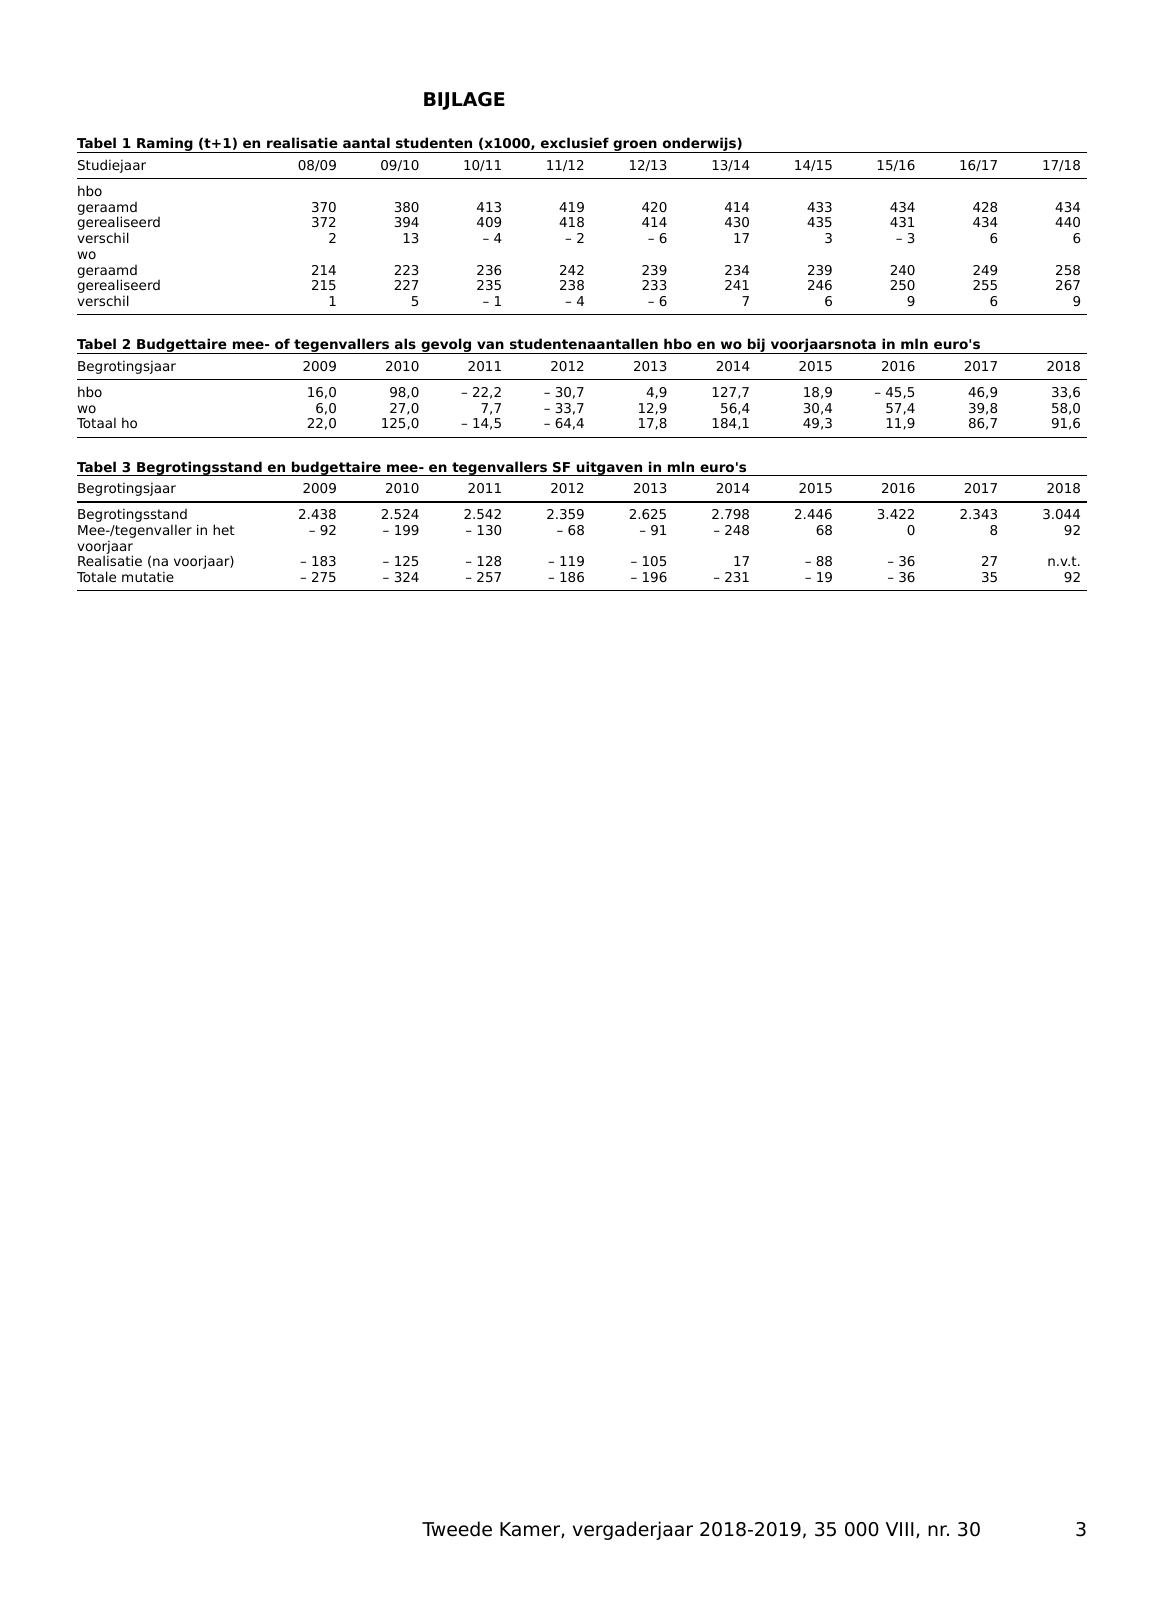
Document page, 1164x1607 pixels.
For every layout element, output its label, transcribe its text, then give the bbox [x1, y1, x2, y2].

table_cell – 68 [508, 523, 591, 554]
table_cell 435 [756, 215, 838, 231]
table_cell 7 [673, 294, 756, 314]
table_cell – 105 [591, 554, 673, 570]
table_cell 125,0 [343, 416, 425, 437]
table_cell [756, 179, 838, 199]
table_cell 2.798 [673, 503, 756, 523]
table_cell 223 [343, 262, 425, 278]
table_cell [343, 247, 425, 262]
table_cell 2015 [756, 354, 838, 379]
table_cell – 119 [508, 554, 591, 570]
table_cell 68 [756, 523, 838, 554]
table_cell 18,9 [756, 380, 838, 400]
table_cell 414 [673, 199, 756, 215]
table_cell [260, 179, 342, 199]
table_cell 16/17 [921, 153, 1004, 178]
table_cell – 231 [673, 570, 756, 590]
table_cell 239 [756, 262, 838, 278]
table_cell 13/14 [673, 153, 756, 178]
table_cell – 45,5 [839, 380, 921, 400]
table_cell – 2 [508, 231, 591, 247]
table_cell 127,7 [673, 380, 756, 400]
table_cell 413 [425, 199, 508, 215]
table_cell 215 [260, 278, 342, 294]
table_cell 9 [1004, 294, 1087, 314]
table_cell wo [77, 247, 260, 262]
table_cell – 130 [425, 523, 508, 554]
table_cell – 196 [591, 570, 673, 590]
table_cell 17/18 [1004, 153, 1087, 178]
table_cell – 14,5 [425, 416, 508, 437]
table_cell geraamd [77, 262, 260, 278]
table_cell 250 [839, 278, 921, 294]
table_cell Begrotingsstand [77, 503, 260, 523]
table_cell 419 [508, 199, 591, 215]
table_cell 2.542 [425, 503, 508, 523]
table_cell geraamd [77, 199, 260, 215]
table_cell [591, 247, 673, 262]
table_cell [756, 247, 838, 262]
table_cell 27,0 [343, 400, 425, 416]
table_cell [673, 179, 756, 199]
table_cell wo [77, 400, 260, 416]
table_cell 2.438 [260, 503, 342, 523]
table_cell 414 [591, 215, 673, 231]
table_cell 4,9 [591, 380, 673, 400]
table_cell 58,0 [1004, 400, 1087, 416]
table_cell – 36 [839, 554, 921, 570]
table_cell 246 [756, 278, 838, 294]
table_cell 27 [921, 554, 1004, 570]
table_cell 2015 [756, 476, 838, 501]
table_cell – 33,7 [508, 400, 591, 416]
table_cell 434 [1004, 199, 1087, 215]
table_cell n.v.t. [1004, 554, 1087, 570]
table_cell 98,0 [343, 380, 425, 400]
table_cell 0 [839, 523, 921, 554]
table_cell [1004, 247, 1087, 262]
table_cell 2017 [921, 476, 1004, 501]
table_cell [425, 247, 508, 262]
table_cell gerealiseerd [77, 215, 260, 231]
table_cell 30,4 [756, 400, 838, 416]
table_cell 227 [343, 278, 425, 294]
table_cell 2010 [343, 476, 425, 501]
table_cell 6 [1004, 231, 1087, 247]
table_cell – 248 [673, 523, 756, 554]
table_cell 2016 [839, 476, 921, 501]
table_cell 236 [425, 262, 508, 278]
table_cell [921, 247, 1004, 262]
table_cell 267 [1004, 278, 1087, 294]
table_cell 2010 [343, 354, 425, 379]
table_cell – 88 [756, 554, 838, 570]
table_cell 12,9 [591, 400, 673, 416]
table_cell – 6 [591, 294, 673, 314]
table_cell 12/13 [591, 153, 673, 178]
table_cell 241 [673, 278, 756, 294]
table_cell 2018 [1004, 354, 1087, 379]
table_cell 13 [343, 231, 425, 247]
table_cell 2011 [425, 476, 508, 501]
table_cell 1 [260, 294, 342, 314]
table_cell 428 [921, 199, 1004, 215]
table_cell 56,4 [673, 400, 756, 416]
table_cell 2.359 [508, 503, 591, 523]
table_cell – 4 [425, 231, 508, 247]
table_cell [508, 247, 591, 262]
table_cell 3.422 [839, 503, 921, 523]
table_cell 15/16 [839, 153, 921, 178]
table_cell 238 [508, 278, 591, 294]
table_cell Totale mutatie [77, 570, 260, 590]
table_cell 433 [756, 199, 838, 215]
table_cell [839, 247, 921, 262]
table_cell 8 [921, 523, 1004, 554]
table_cell – 36 [839, 570, 921, 590]
table_cell 6 [756, 294, 838, 314]
table_cell 22,0 [260, 416, 342, 437]
table_cell 2 [260, 231, 342, 247]
table_cell – 199 [343, 523, 425, 554]
table_cell 91,6 [1004, 416, 1087, 437]
table_cell Begrotingsjaar [77, 476, 260, 501]
table_header Tabel 1 Raming (t+1) en realisatie aantal studenten (x1000, exclusief groen onderwijs) [77, 136, 1087, 152]
table_cell 9 [839, 294, 921, 314]
table_cell 434 [839, 199, 921, 215]
table_cell [425, 179, 508, 199]
table_cell – 186 [508, 570, 591, 590]
table_cell 17,8 [591, 416, 673, 437]
table_cell 184,1 [673, 416, 756, 437]
table_cell 235 [425, 278, 508, 294]
table_cell – 64,4 [508, 416, 591, 437]
table_cell 7,7 [425, 400, 508, 416]
table_cell 2013 [591, 476, 673, 501]
table_cell 434 [921, 215, 1004, 231]
table_cell 2012 [508, 354, 591, 379]
table_cell 2009 [260, 354, 342, 379]
table_cell Totaal ho [77, 416, 260, 437]
table_cell 258 [1004, 262, 1087, 278]
table_cell 372 [260, 215, 342, 231]
table_cell 92 [1004, 570, 1087, 590]
table_cell 16,0 [260, 380, 342, 400]
table_cell 17 [673, 554, 756, 570]
table_cell [591, 179, 673, 199]
table_cell 409 [425, 215, 508, 231]
table_cell [508, 179, 591, 199]
table_cell verschil [77, 231, 260, 247]
table_cell – 1 [425, 294, 508, 314]
table_cell – 22,2 [425, 380, 508, 400]
table_cell [673, 247, 756, 262]
table_cell 2.524 [343, 503, 425, 523]
table_cell – 324 [343, 570, 425, 590]
table_cell 35 [921, 570, 1004, 590]
table_cell – 257 [425, 570, 508, 590]
table_cell hbo [77, 380, 260, 400]
table_cell 17 [673, 231, 756, 247]
table_cell 242 [508, 262, 591, 278]
table_cell 2011 [425, 354, 508, 379]
table_cell 370 [260, 199, 342, 215]
table_cell 2017 [921, 354, 1004, 379]
table_cell 86,7 [921, 416, 1004, 437]
table_cell 08/09 [260, 153, 342, 178]
table_cell – 6 [591, 231, 673, 247]
table_cell 440 [1004, 215, 1087, 231]
table_cell 2.625 [591, 503, 673, 523]
table_cell – 91 [591, 523, 673, 554]
table_header Tabel 3 Begrotingsstand en budgettaire mee- en tegenvallers SF uitgaven in mln euro's [77, 460, 1087, 475]
table_cell 2014 [673, 476, 756, 501]
table_cell 6,0 [260, 400, 342, 416]
table_cell – 4 [508, 294, 591, 314]
table_cell 233 [591, 278, 673, 294]
table_cell [260, 247, 342, 262]
table_cell – 183 [260, 554, 342, 570]
table_cell 39,8 [921, 400, 1004, 416]
table_cell – 19 [756, 570, 838, 590]
table_cell 6 [921, 294, 1004, 314]
table_cell verschil [77, 294, 260, 314]
table_cell – 128 [425, 554, 508, 570]
table_cell 214 [260, 262, 342, 278]
table_cell 2013 [591, 354, 673, 379]
table_cell gerealiseerd [77, 278, 260, 294]
table_header Tabel 2 Budgettaire mee- of tegenvallers als gevolg van studentenaantallen hbo en wo bij voorjaarsnota in mln euro's [77, 337, 1087, 353]
table_cell – 125 [343, 554, 425, 570]
table_cell 11/12 [508, 153, 591, 178]
table_cell 6 [921, 231, 1004, 247]
table_cell 3 [756, 231, 838, 247]
table_cell 380 [343, 199, 425, 215]
table_cell 3.044 [1004, 503, 1087, 523]
table_cell 239 [591, 262, 673, 278]
table_cell 240 [839, 262, 921, 278]
table_cell 2.446 [756, 503, 838, 523]
table_cell Studiejaar [77, 153, 260, 178]
table_cell – 275 [260, 570, 342, 590]
table_cell Begrotingsjaar [77, 354, 260, 379]
table_cell [839, 179, 921, 199]
table_cell 09/10 [343, 153, 425, 178]
table_cell 418 [508, 215, 591, 231]
table_cell Realisatie (na voorjaar) [77, 554, 260, 570]
table_cell – 30,7 [508, 380, 591, 400]
table_cell 234 [673, 262, 756, 278]
table_cell 2016 [839, 354, 921, 379]
table_cell [343, 179, 425, 199]
table_cell 2018 [1004, 476, 1087, 501]
table_cell 2014 [673, 354, 756, 379]
table_cell 249 [921, 262, 1004, 278]
table_cell 46,9 [921, 380, 1004, 400]
table_cell 57,4 [839, 400, 921, 416]
table_cell 2009 [260, 476, 342, 501]
table_cell 10/11 [425, 153, 508, 178]
table_cell Mee-/tegenvaller in het voorjaar [77, 523, 260, 554]
table_cell 5 [343, 294, 425, 314]
table_cell hbo [77, 179, 260, 199]
table_cell 2012 [508, 476, 591, 501]
table_cell 49,3 [756, 416, 838, 437]
table_cell [921, 179, 1004, 199]
table_cell 255 [921, 278, 1004, 294]
table_cell 14/15 [756, 153, 838, 178]
table_cell 431 [839, 215, 921, 231]
table_cell 430 [673, 215, 756, 231]
table_cell 2.343 [921, 503, 1004, 523]
table_cell 33,6 [1004, 380, 1087, 400]
table_cell 394 [343, 215, 425, 231]
table_cell – 92 [260, 523, 342, 554]
table_cell [1004, 179, 1087, 199]
table_cell – 3 [839, 231, 921, 247]
table_cell 420 [591, 199, 673, 215]
subtitle BIJLAGE [77, 89, 1087, 111]
table_cell 92 [1004, 523, 1087, 554]
table_cell 11,9 [839, 416, 921, 437]
